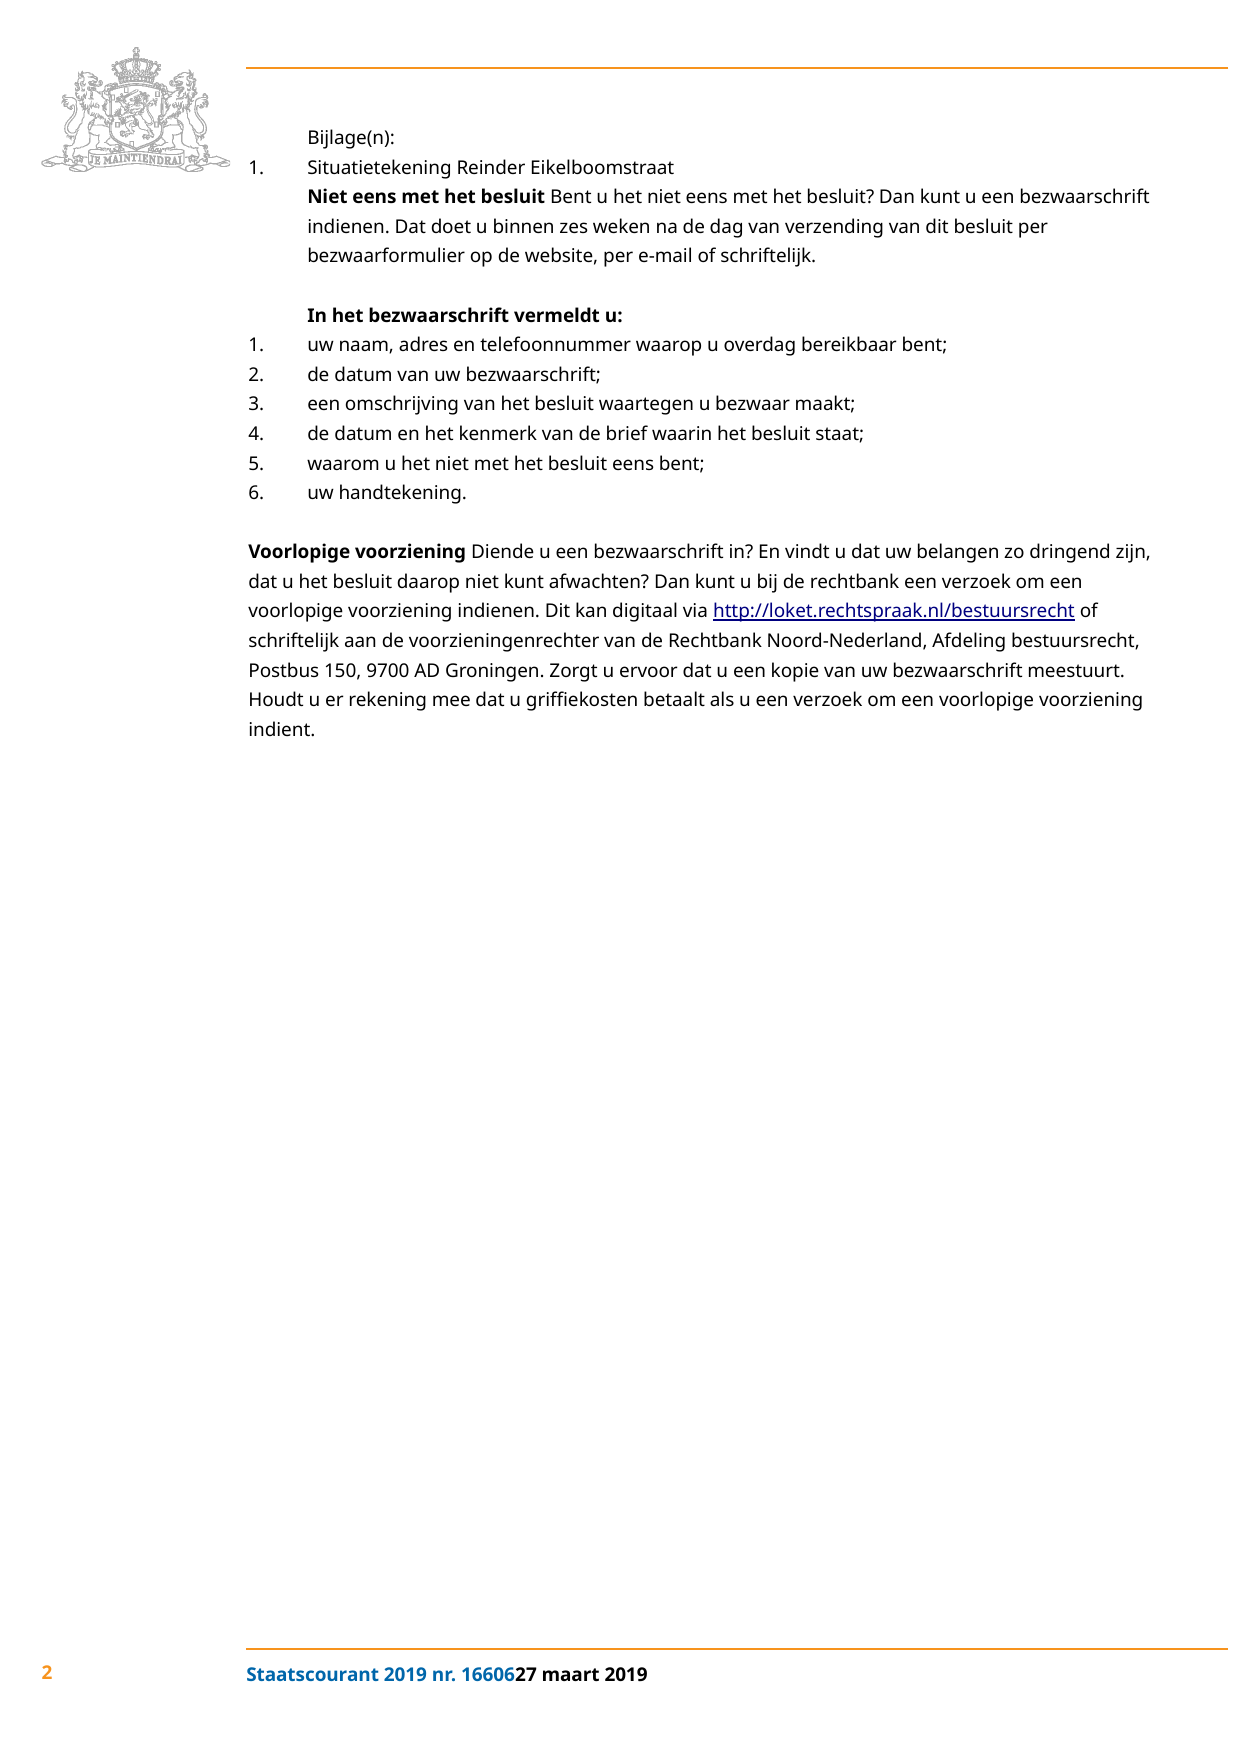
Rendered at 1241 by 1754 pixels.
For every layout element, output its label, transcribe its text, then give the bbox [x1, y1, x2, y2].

list de datum en het kenmerk van de brief waarin het besluit staat; [248, 420, 1152, 446]
list uw handtekening. [248, 479, 1152, 505]
text Voorlopige voorziening Diende u een bezwaarschrift in? En vindt u dat uw belangen zo dringend zijn, dat u het besluit daarop niet kunt afwachten? Dan kunt u bij de rechtbank een verzoek om een voorlopige voorziening indienen. Dit kan digitaal via http://loket.rechtspraak.nl/bestuursrecht of schriftelijk aan de voorzieningenrechter van de Rechtbank Noord-Nederland, Afdeling bestuursrecht, Postbus 150, 9700 AD Groningen. Zorgt u ervoor dat u een kopie van uw bezwaarschrift meestuurt. Houdt u er rekening mee dat u griffiekosten betaalt als u een verzoek om een voorlopige voorziening indient. [248, 538, 1152, 742]
picture [41, 47, 231, 172]
list In het bezwaarschrift vermeldt u: [248, 302, 1152, 328]
list uw naam, adres en telefoonnummer waarop u overdag bereikbaar bent; [248, 331, 1152, 357]
list de datum van uw bezwaarschrift; [248, 361, 1152, 387]
list Bijlage(n): [248, 124, 1152, 150]
list waarom u het niet met het besluit eens bent; [248, 450, 1152, 476]
list Situatietekening Reinder Eikelboomstraat [248, 154, 1152, 180]
list een omschrijving van het besluit waartegen u bezwaar maakt; [248, 391, 1152, 416]
list Niet eens met het besluit Bent u het niet eens met het besluit? Dan kunt u een bezwaarschrift indienen. Dat doet u binnen zes weken na de dag van verzending van dit besluit per bezwaarformulier op de website, per e-mail of schriftelijk. [248, 183, 1152, 268]
